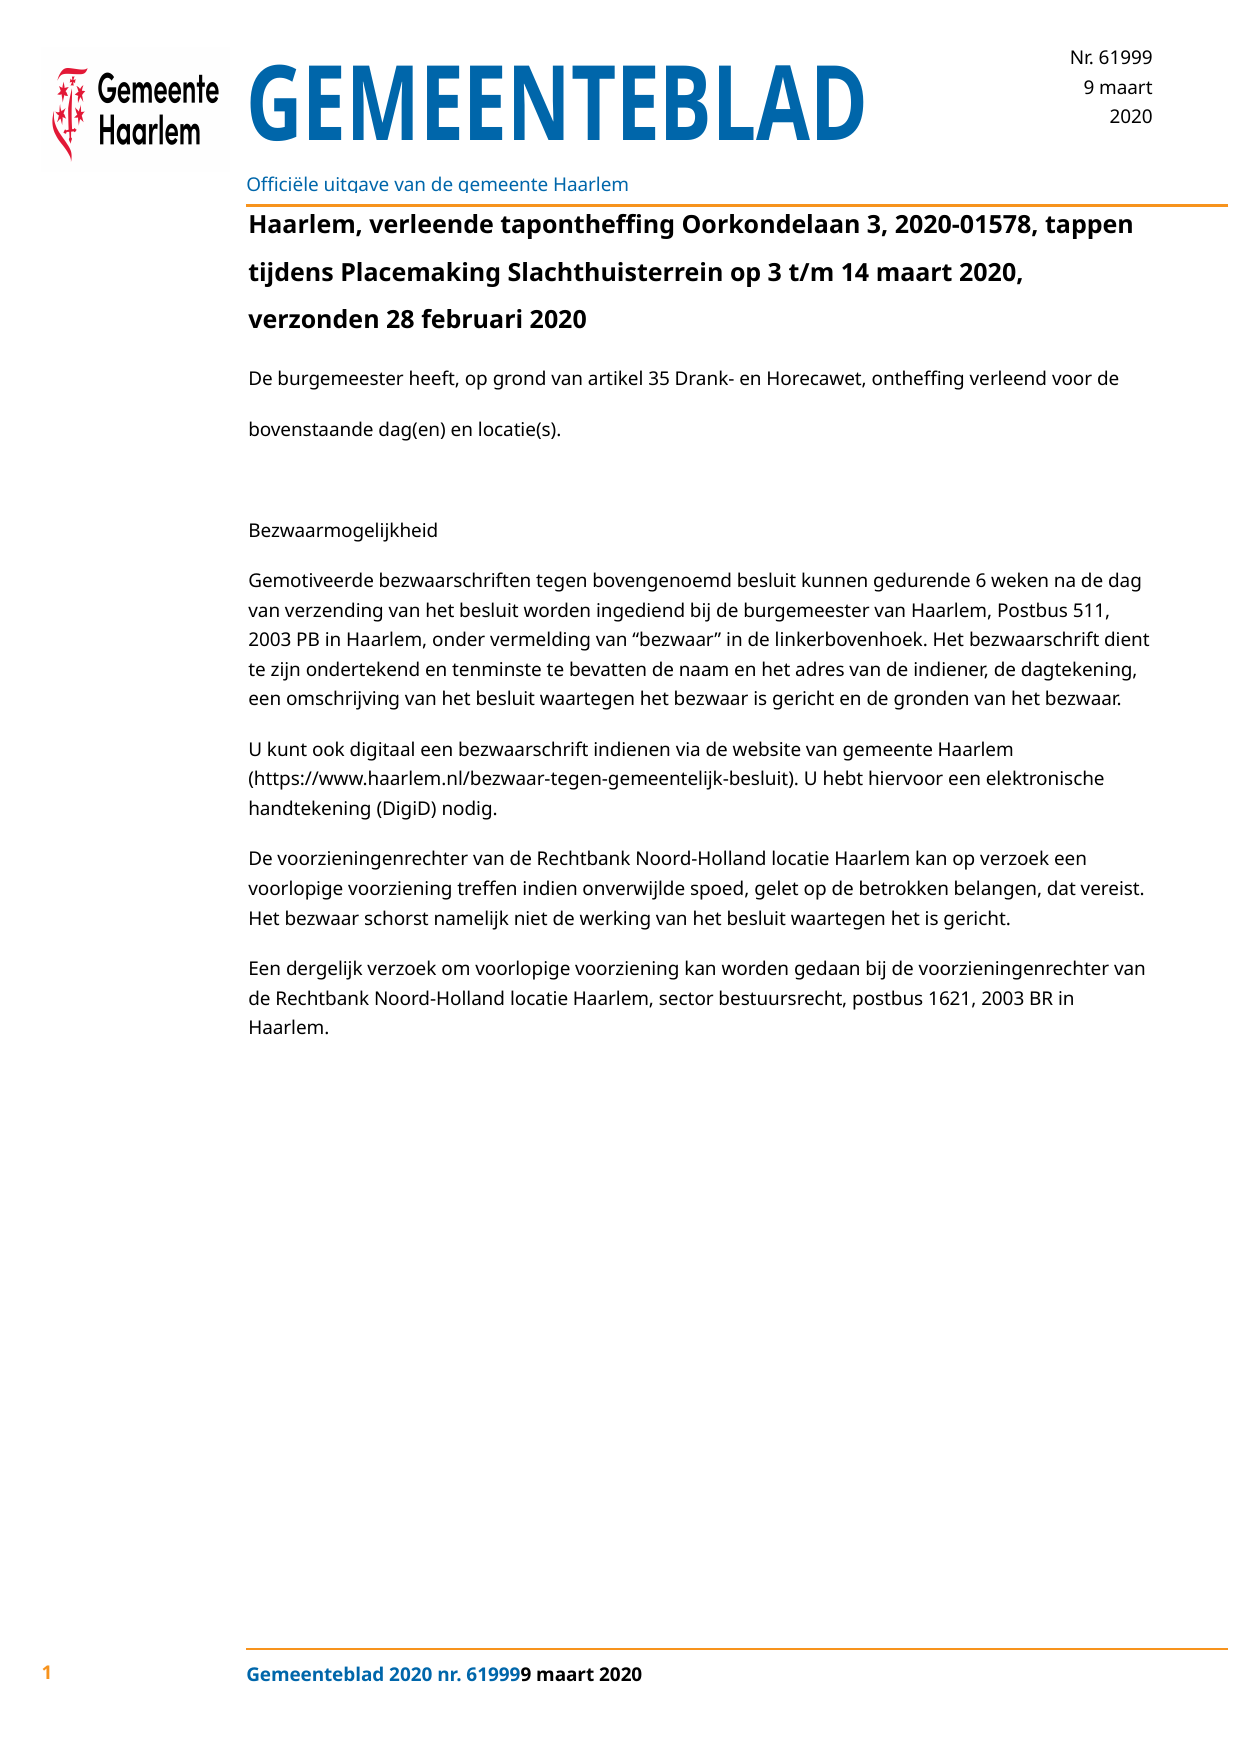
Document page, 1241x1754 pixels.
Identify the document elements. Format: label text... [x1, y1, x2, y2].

text De voorzieningenrechter van de Rechtbank Noord-Holland locatie Haarlem kan op verzoek een voorlopige voorziening treffen indien onverwijlde spoed, gelet op de betrokken belangen, dat vereist. Het bezwaar schorst namelijk niet de werking van het besluit waartegen het is gericht. [248, 846, 1152, 930]
text De burgemeester heeft, op grond van artikel 35 Drank- en Horecawet, ontheffing verleend voor de [248, 366, 1152, 391]
text Een dergelijk verzoek om voorlopige voorziening kan worden gedaan bij de voorzieningenrechter van de Rechtbank Noord-Holland locatie Haarlem, sector bestuursrecht, postbus 1621, 2003 BR in Haarlem. [248, 955, 1152, 1040]
text U kunt ook digitaal een bezwaarschrift indienen via de website van gemeente Haarlem (https://www.haarlem.nl/bezwaar-tegen-gemeentelijk-besluit). U hebt hiervoor een elektronische handtekening (DigiD) nodig. [248, 736, 1152, 821]
text Gemotiveerde bezwaarschriften tegen bovengenoemd besluit kunnen gedurende 6 weken na de dag van verzending van het besluit worden ingediend bij de burgemeester van Haarlem, Postbus 511, 2003 PB in Haarlem, onder vermelding van “bezwaar” in de linkerbovenhoek. Het bezwaarschrift dient te zijn ondertekend en tenminste te bevatten de naam en het adres van de indiener, de dagtekening, een omschrijving van het besluit waartegen het bezwaar is gericht en de gronden van het bezwaar. [248, 567, 1152, 711]
text bovenstaande dag(en) en locatie(s). [248, 416, 1152, 442]
picture [41, 47, 231, 172]
text Haarlem, verleende tapontheffing Oorkondelaan 3, 2020-01578, tappen tijdens Placemaking Slachthuisterrein op 3 t/m 14 maart 2020, verzonden 28 februari 2020 [248, 207, 1152, 336]
text Bezwaarmogelijkheid [248, 517, 1152, 542]
